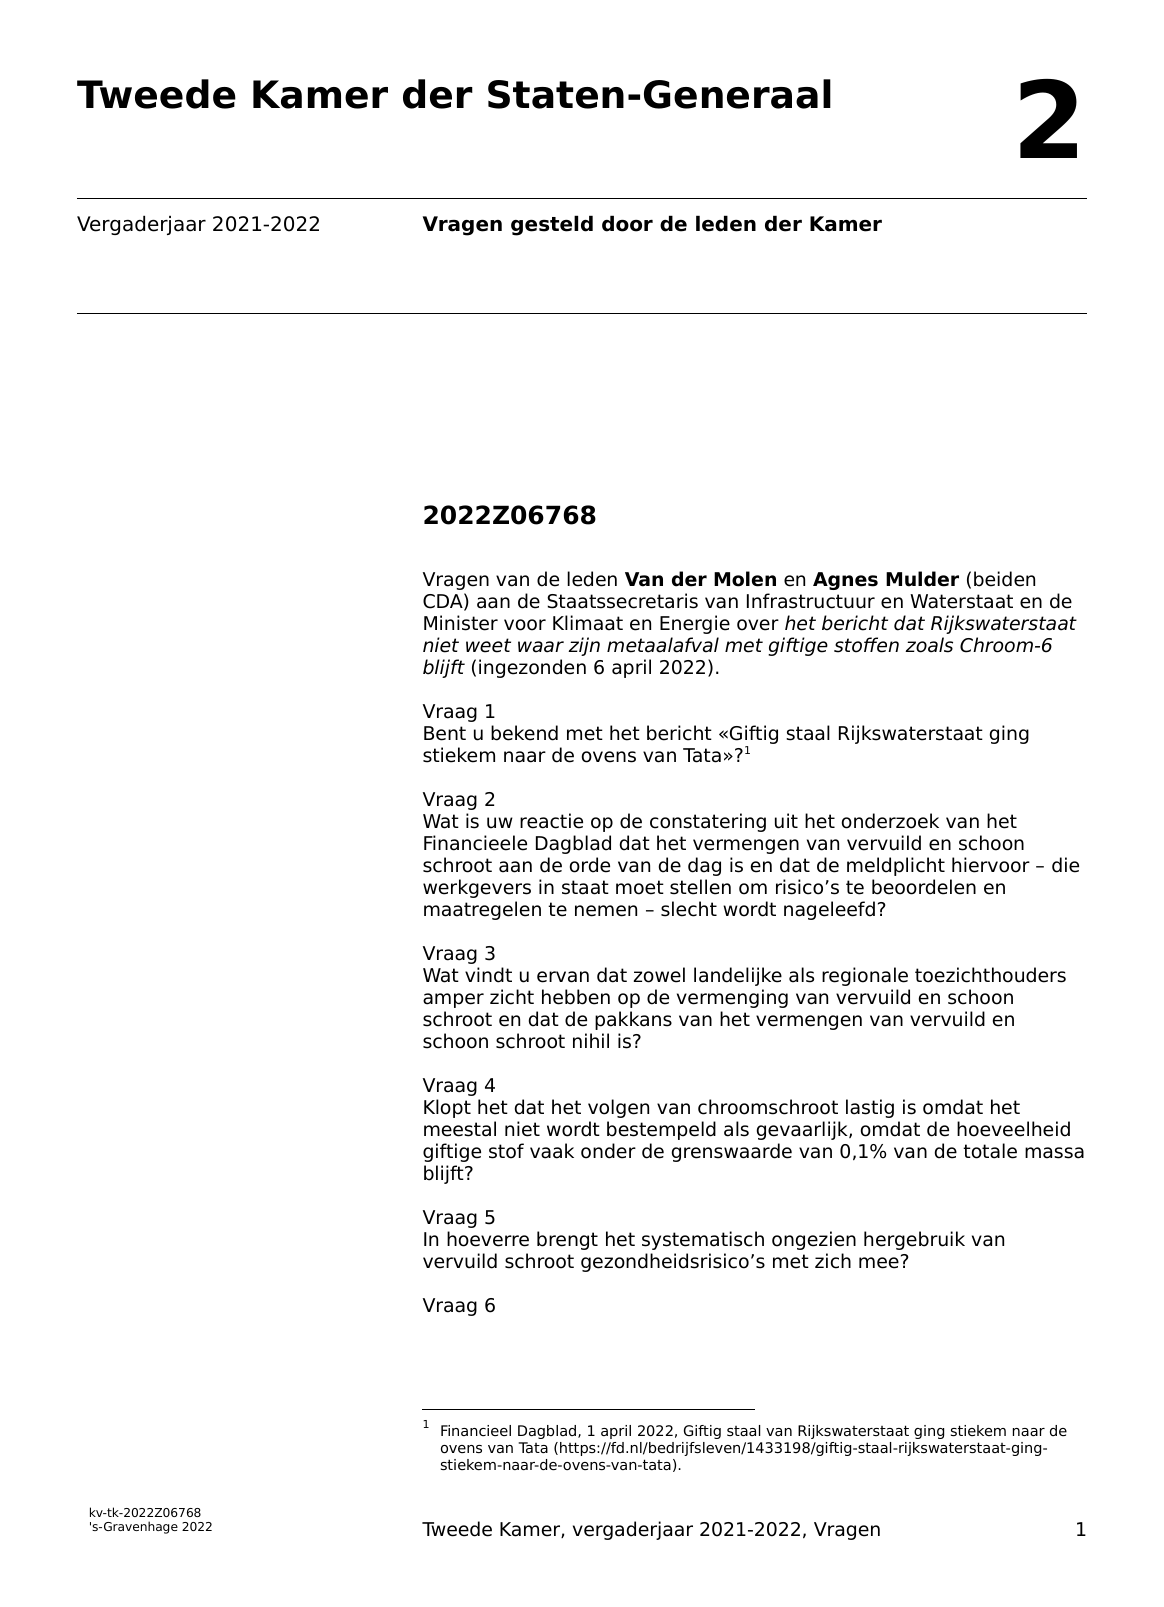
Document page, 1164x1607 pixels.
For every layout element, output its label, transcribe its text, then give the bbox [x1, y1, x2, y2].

text Wat is uw reactie op de constatering uit het onderzoek van het Financieele Dagblad dat het vermengen van vervuild en schoon schroot aan de orde van de dag is en dat de meldplicht hiervoor – die werkgevers in staat moet stellen om risico’s te beoordelen en maatregelen te nemen – slecht wordt nageleefd? [422, 811, 1087, 921]
text Vraag 6 [422, 1295, 1087, 1317]
text Vraag 2 [422, 789, 1087, 811]
text 2022Z06768 [422, 501, 1087, 531]
table_header 2 [886, 59, 1087, 198]
text Vraag 5 [422, 1207, 1087, 1229]
text 's-Gravenhage 2022 [88, 1520, 323, 1534]
text Wat vindt u ervan dat zowel landelijke als regionale toezichthouders amper zicht hebben op de vermenging van vervuild en schoon schroot en dat de pakkans van het vermengen van vervuild en schoon schroot nihil is? [422, 965, 1087, 1053]
text Financieel Dagblad, 1 april 2022, Giftig staal van Rijkswaterstaat ging stiekem naar de ovens van Tata (https://fd.nl/bedrijfsleven/1433198/giftig-staal-rijkswaterstaat-ging-stiekem-naar-de-ovens-van-tata). [422, 1418, 1087, 1474]
text Vraag 3 [422, 943, 1087, 965]
table_cell Vragen gesteld door de leden der Kamer [422, 199, 1087, 313]
text In hoeverre brengt het systematisch ongezien hergebruik van vervuild schroot gezondheidsrisico’s met zich mee? [422, 1229, 1087, 1273]
table_header Tweede Kamer der Staten-Generaal [77, 59, 886, 198]
text Vraag 1 [422, 701, 1087, 723]
text Vraag 4 [422, 1075, 1087, 1097]
text kv-tk-2022Z06768 [88, 1506, 323, 1520]
text Klopt het dat het volgen van chroomschroot lastig is omdat het meestal niet wordt bestempeld als gevaarlijk, omdat de hoeveelheid giftige stof vaak onder de grenswaarde van 0,1% van de totale massa blijft? [422, 1097, 1087, 1185]
table_cell Vergaderjaar 2021-2022 [77, 199, 422, 313]
text Bent u bekend met het bericht «Giftig staal Rijkswaterstaat ging stiekem naar de ovens van Tata»? [422, 723, 1087, 767]
text Vragen van de leden Van der Molen en Agnes Mulder (beiden CDA) aan de Staatssecretaris van Infrastructuur en Waterstaat en de Minister voor Klimaat en Energie over het bericht dat Rijkswaterstaat niet weet waar zijn metaalafval met giftige stoffen zoals Chroom-6 blijft (ingezonden 6 april 2022). [422, 569, 1087, 679]
